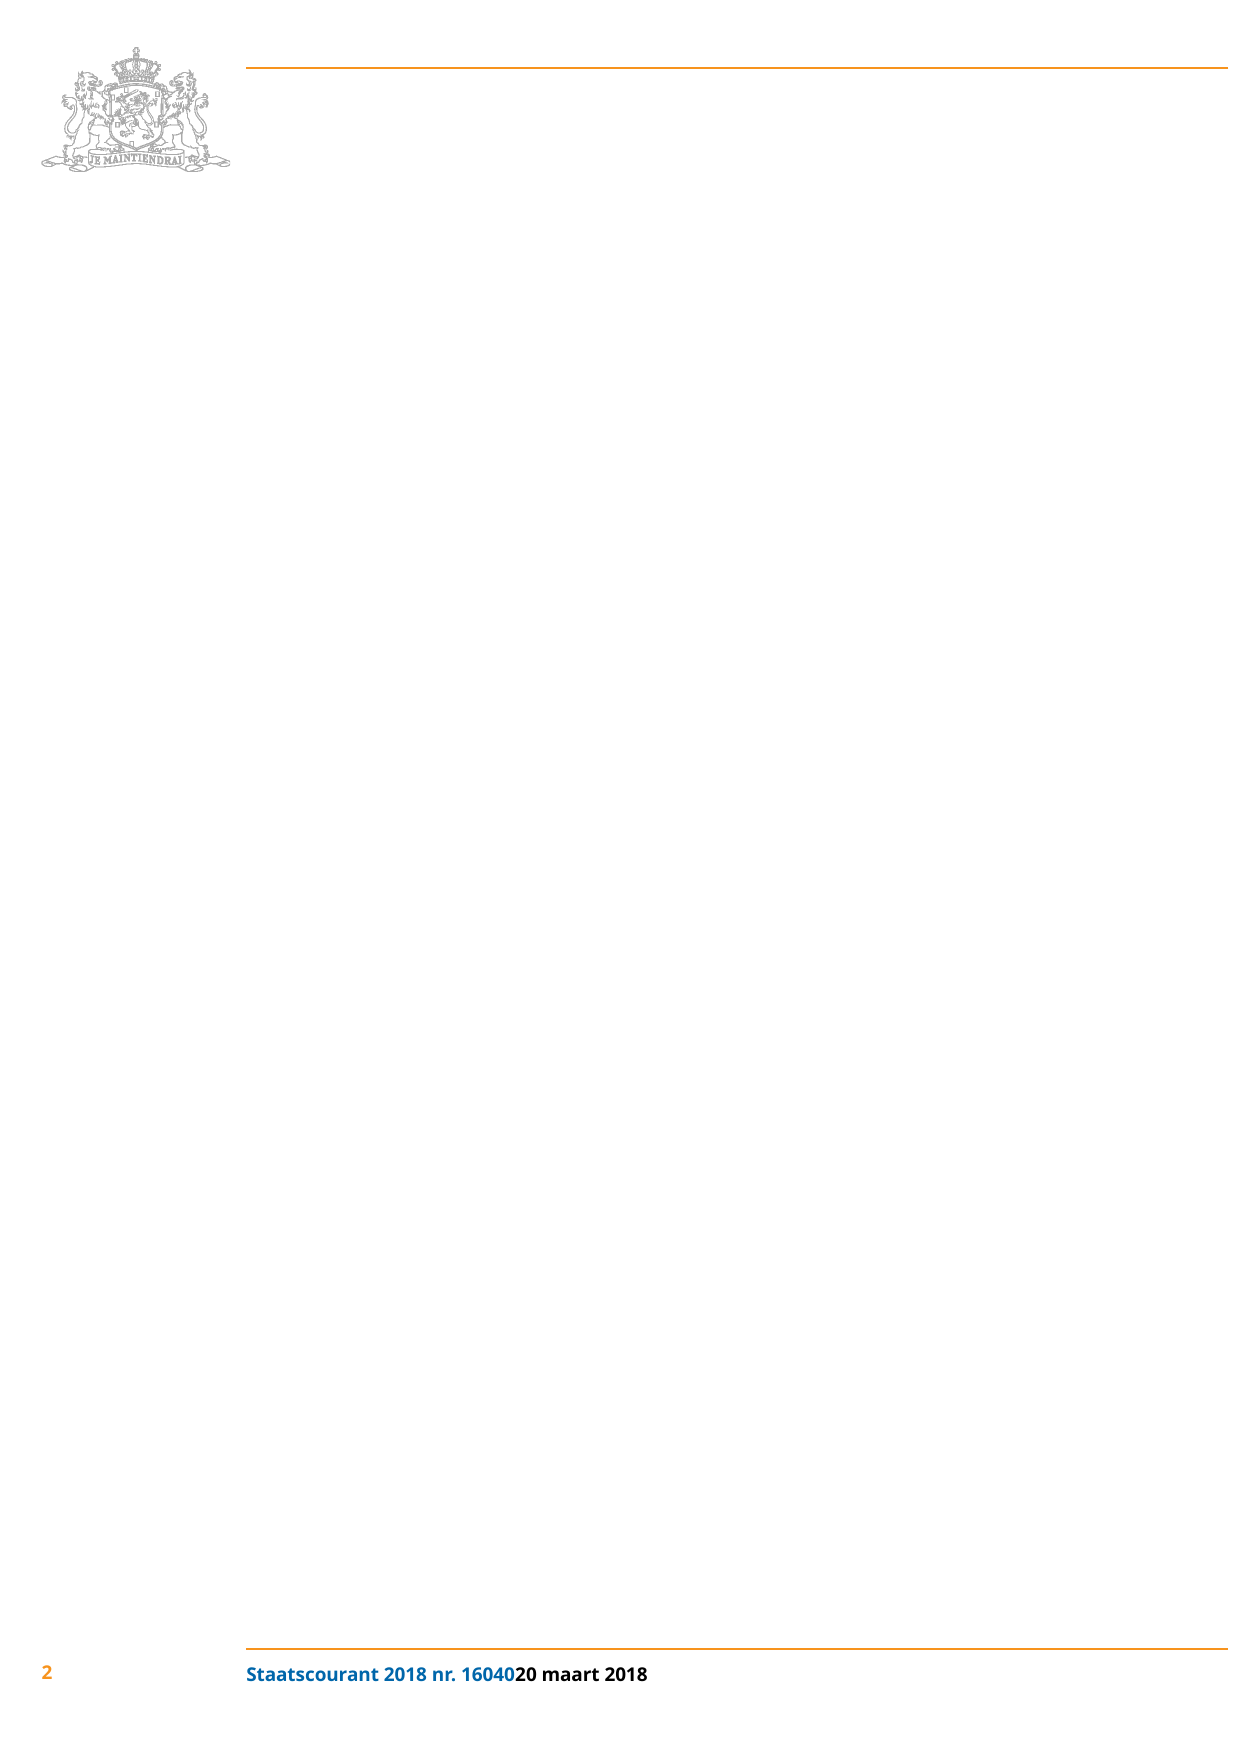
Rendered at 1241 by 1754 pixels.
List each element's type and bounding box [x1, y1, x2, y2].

picture [41, 47, 231, 172]
